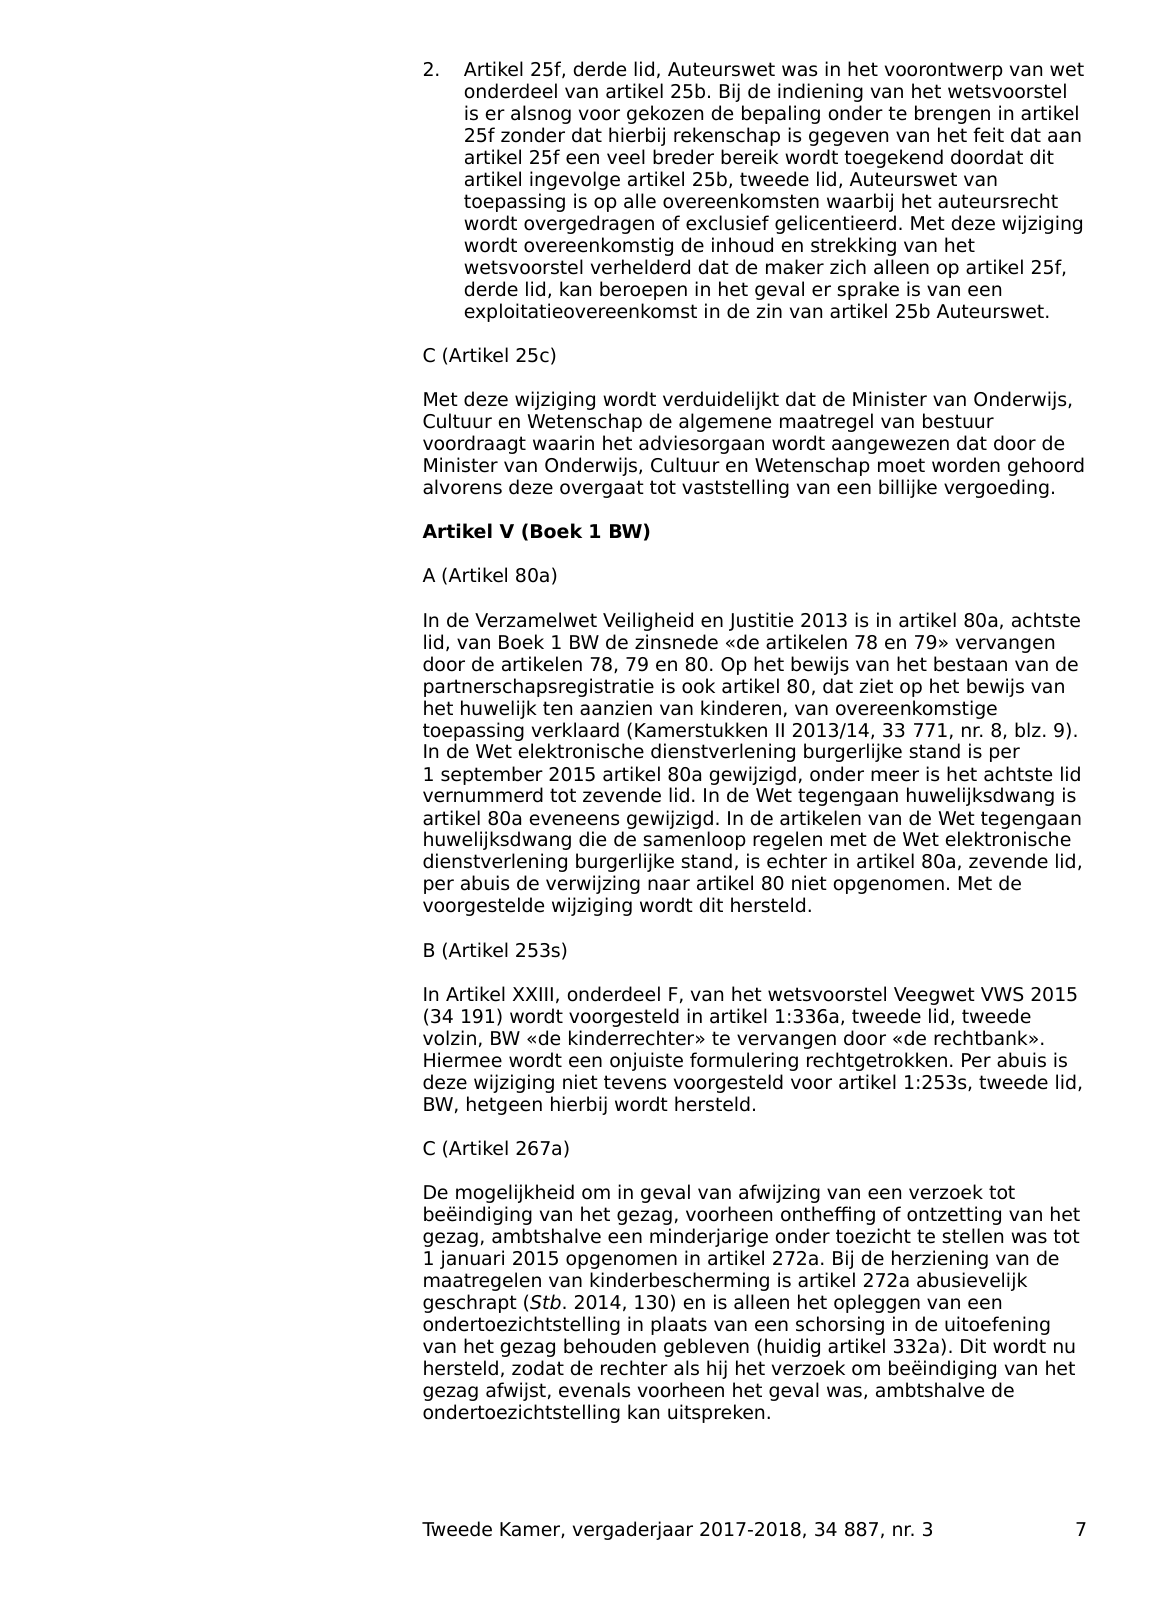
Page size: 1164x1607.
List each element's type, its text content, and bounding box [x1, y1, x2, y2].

text De mogelijkheid om in geval van afwijzing van een verzoek tot beëindiging van het gezag, voorheen ontheffing of ontzetting van het gezag, ambtshalve een minderjarige onder toezicht te stellen was tot 1 januari 2015 opgenomen in artikel 272a. Bij de herziening van de maatregelen van kinderbescherming is artikel 272a abusievelijk geschrapt (Stb. 2014, 130) en is alleen het opleggen van een ondertoezichtstelling in plaats van een schorsing in de uitoefening van het gezag behouden gebleven (huidig artikel 332a). Dit wordt nu hersteld, zodat de rechter als hij het verzoek om beëindiging van het gezag afwijst, evenals voorheen het geval was, ambtshalve de ondertoezichtstelling kan uitspreken. [422, 1182, 1087, 1424]
text In de Verzamelwet Veiligheid en Justitie 2013 is in artikel 80a, achtste lid, van Boek 1 BW de zinsnede «de artikelen 78 en 79» vervangen door de artikelen 78, 79 en 80. Op het bewijs van het bestaan van de partnerschapsregistratie is ook artikel 80, dat ziet op het bewijs van het huwelijk ten aanzien van kinderen, van overeenkomstige toepassing verklaard (Kamerstukken II 2013/14, 33 771, nr. 8, blz. 9). In de Wet elektronische dienstverlening burgerlijke stand is per 1 september 2015 artikel 80a gewijzigd, onder meer is het achtste lid vernummerd tot zevende lid. In de Wet tegengaan huwelijksdwang is artikel 80a eveneens gewijzigd. In de artikelen van de Wet tegengaan huwelijksdwang die de samenloop regelen met de Wet elektronische dienstverlening burgerlijke stand, is echter in artikel 80a, zevende lid, per abuis de verwijzing naar artikel 80 niet opgenomen. Met de voorgestelde wijziging wordt dit hersteld. [422, 609, 1087, 917]
text Met deze wijziging wordt verduidelijkt dat de Minister van Onderwijs, Cultuur en Wetenschap de algemene maatregel van bestuur voordraagt waarin het adviesorgaan wordt aangewezen dat door de Minister van Onderwijs, Cultuur en Wetenschap moet worden gehoord alvorens deze overgaat tot vaststelling van een billijke vergoeding. [422, 389, 1087, 499]
text 2. Artikel 25f, derde lid, Auteurswet was in het voorontwerp van wet onderdeel van artikel 25b. Bij de indiening van het wetsvoorstel is er alsnog voor gekozen de bepaling onder te brengen in artikel 25f zonder dat hierbij rekenschap is gegeven van het feit dat aan artikel 25f een veel breder bereik wordt toegekend doordat dit artikel ingevolge artikel 25b, tweede lid, Auteurswet van toepassing is op alle overeenkomsten waarbij het auteursrecht wordt overgedragen of exclusief gelicentieerd. Met deze wijziging wordt overeenkomstig de inhoud en strekking van het wetsvoorstel verhelderd dat de maker zich alleen op artikel 25f, derde lid, kan beroepen in het geval er sprake is van een exploitatieovereenkomst in de zin van artikel 25b Auteurswet. [422, 59, 1087, 323]
subtitle Artikel V (Boek 1 BW) [422, 521, 1087, 543]
text In Artikel XXIII, onderdeel F, van het wetsvoorstel Veegwet VWS 2015 (34 191) wordt voorgesteld in artikel 1:336a, tweede lid, tweede volzin, BW «de kinderrechter» te vervangen door «de rechtbank». Hiermee wordt een onjuiste formulering rechtgetrokken. Per abuis is deze wijziging niet tevens voorgesteld voor artikel 1:253s, tweede lid, BW, hetgeen hierbij wordt hersteld. [422, 984, 1087, 1116]
subtitle C (Artikel 25c) [422, 345, 1087, 367]
subtitle B (Artikel 253s) [422, 939, 1087, 961]
subtitle A (Artikel 80a) [422, 565, 1087, 587]
subtitle C (Artikel 267a) [422, 1138, 1087, 1160]
